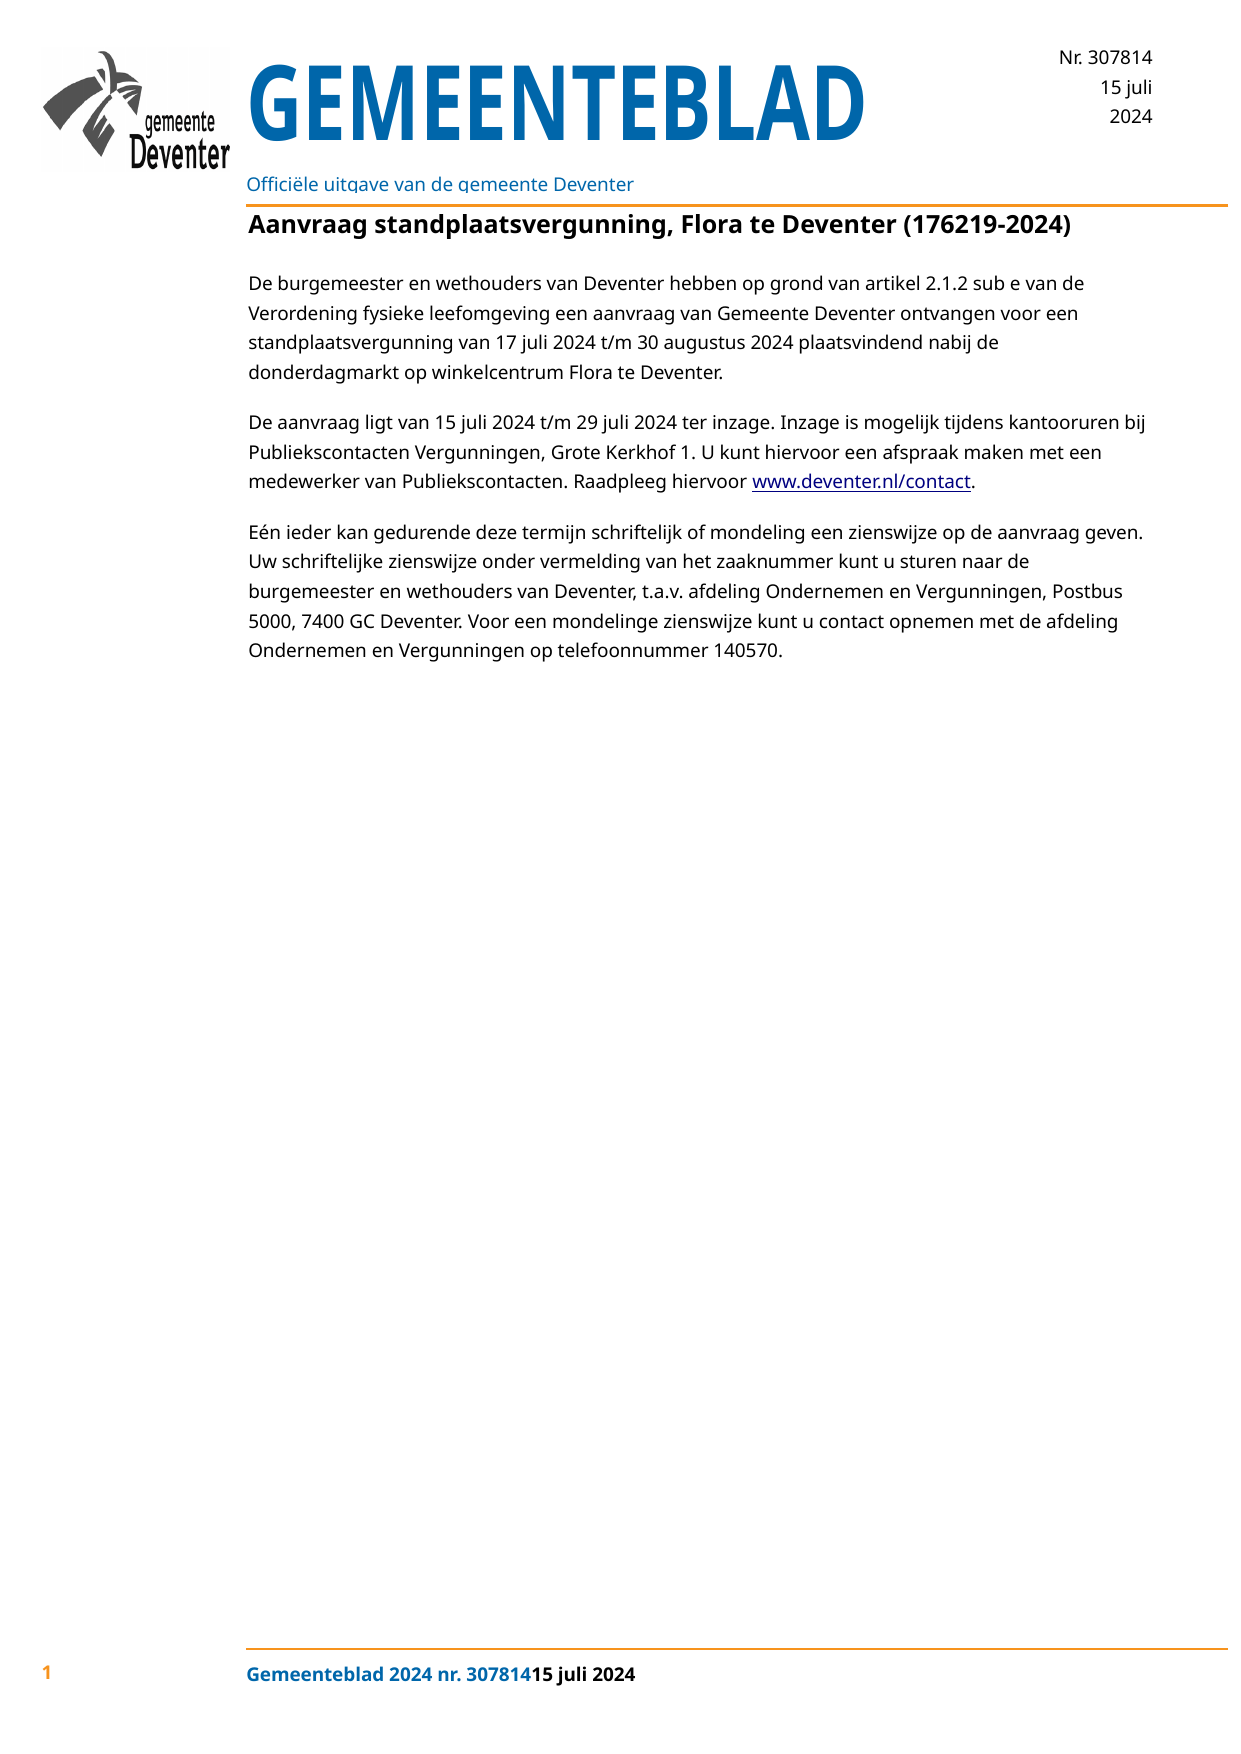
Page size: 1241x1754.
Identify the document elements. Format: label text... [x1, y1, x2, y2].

text De burgemeester en wethouders van Deventer hebben op grond van artikel 2.1.2 sub e van de Verordening fysieke leefomgeving een aanvraag van Gemeente Deventer ontvangen voor een standplaatsvergunning van 17 juli 2024 t/m 30 augustus 2024 plaatsvindend nabij de donderdagmarkt op winkelcentrum Flora te Deventer. [248, 270, 1152, 385]
picture [41, 47, 231, 172]
text Eén ieder kan gedurende deze termijn schriftelijk of mondeling een zienswijze op de aanvraag geven. Uw schriftelijke zienswijze onder vermelding van het zaaknummer kunt u sturen naar de burgemeester en wethouders van Deventer, t.a.v. afdeling Ondernemen en Vergunningen, Postbus 5000, 7400 GC Deventer. Voor een mondelinge zienswijze kunt u contact opnemen met de afdeling Ondernemen en Vergunningen op telefoonnummer 140570. [248, 519, 1152, 663]
text Aanvraag standplaatsvergunning, Flora te Deventer (176219-2024) [248, 207, 1152, 241]
text De aanvraag ligt van 15 juli 2024 t/m 29 juli 2024 ter inzage. Inzage is mogelijk tijdens kantooruren bij Publiekscontacten Vergunningen, Grote Kerkhof 1. U kunt hiervoor een afspraak maken met een medewerker van Publiekscontacten. Raadpleeg hiervoor www.deventer.nl/contact. [248, 409, 1152, 494]
